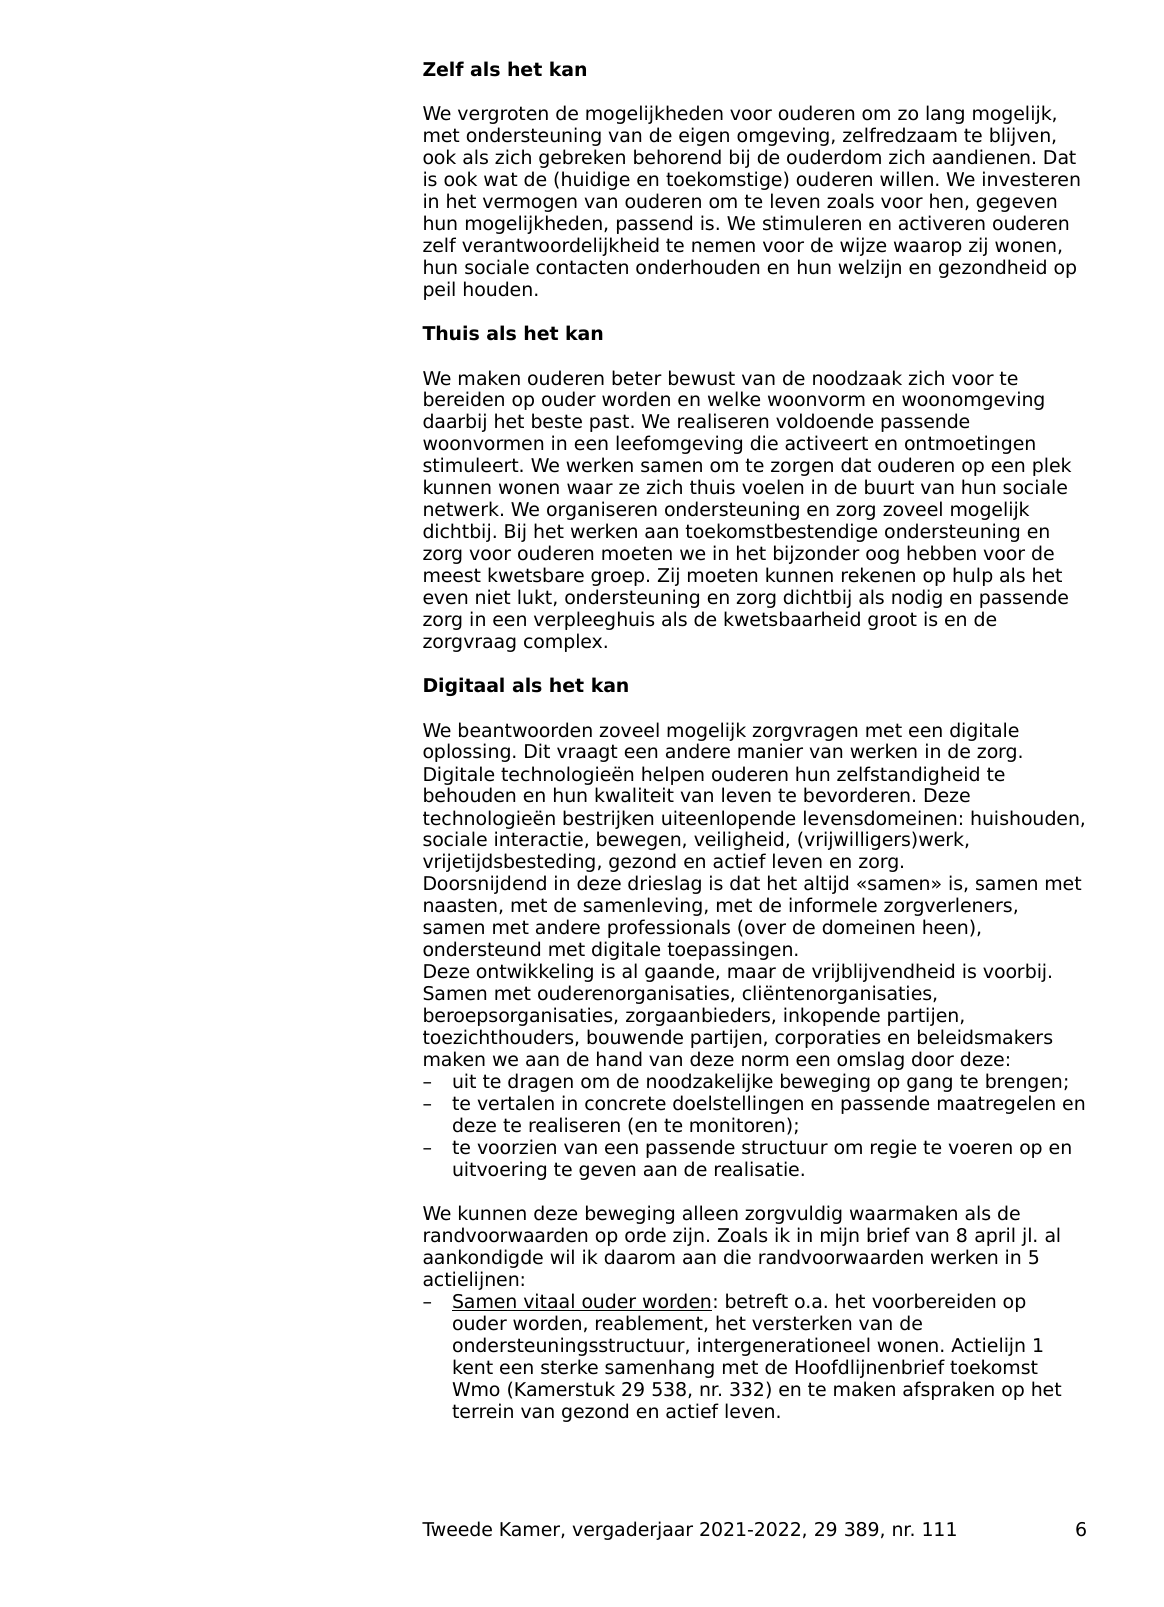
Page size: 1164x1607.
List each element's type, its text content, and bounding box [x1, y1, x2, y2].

subtitle Thuis als het kan [422, 323, 1087, 345]
text – te vertalen in concrete doelstellingen en passende maatregelen en deze te realiseren (en te monitoren); [422, 1093, 1087, 1137]
subtitle Digitaal als het kan [422, 675, 1087, 697]
text We vergroten de mogelijkheden voor ouderen om zo lang mogelijk, met ondersteuning van de eigen omgeving, zelfredzaam te blijven, ook als zich gebreken behorend bij de ouderdom zich aandienen. Dat is ook wat de (huidige en toekomstige) ouderen willen. We investeren in het vermogen van ouderen om te leven zoals voor hen, gegeven hun mogelijkheden, passend is. We stimuleren en activeren ouderen zelf verantwoordelijkheid te nemen voor de wijze waarop zij wonen, hun sociale contacten onderhouden en hun welzijn en gezondheid op peil houden. [422, 103, 1087, 301]
text Deze ontwikkeling is al gaande, maar de vrijblijvendheid is voorbij. Samen met ouderenorganisaties, cliëntenorganisaties, beroepsorganisaties, zorgaanbieders, inkopende partijen, toezichthouders, bouwende partijen, corporaties en beleidsmakers maken we aan de hand van deze norm een omslag door deze: [422, 961, 1087, 1071]
text Doorsnijdend in deze drieslag is dat het altijd «samen» is, samen met naasten, met de samenleving, met de informele zorgverleners, samen met andere professionals (over de domeinen heen), ondersteund met digitale toepassingen. [422, 873, 1087, 961]
subtitle Zelf als het kan [422, 59, 1087, 81]
text We maken ouderen beter bewust van de noodzaak zich voor te bereiden op ouder worden en welke woonvorm en woonomgeving daarbij het beste past. We realiseren voldoende passende woonvormen in een leefomgeving die activeert en ontmoetingen stimuleert. We werken samen om te zorgen dat ouderen op een plek kunnen wonen waar ze zich thuis voelen in de buurt van hun sociale netwerk. We organiseren ondersteuning en zorg zoveel mogelijk dichtbij. Bij het werken aan toekomstbestendige ondersteuning en zorg voor ouderen moeten we in het bijzonder oog hebben voor de meest kwetsbare groep. Zij moeten kunnen rekenen op hulp als het even niet lukt, ondersteuning en zorg dichtbij als nodig en passende zorg in een verpleeghuis als de kwetsbaarheid groot is en de zorgvraag complex. [422, 367, 1087, 653]
text – te voorzien van een passende structuur om regie te voeren op en uitvoering te geven aan de realisatie. [422, 1137, 1087, 1181]
text We beantwoorden zoveel mogelijk zorgvragen met een digitale oplossing. Dit vraagt een andere manier van werken in de zorg. Digitale technologieën helpen ouderen hun zelfstandigheid te behouden en hun kwaliteit van leven te bevorderen. Deze technologieën bestrijken uiteenlopende levensdomeinen: huishouden, sociale interactie, bewegen, veiligheid, (vrijwilligers)werk, vrijetijdsbesteding, gezond en actief leven en zorg. [422, 719, 1087, 873]
text – Samen vitaal ouder worden: betreft o.a. het voorbereiden op ouder worden, reablement, het versterken van de ondersteuningsstructuur, intergenerationeel wonen. Actielijn 1 kent een sterke samenhang met de Hoofdlijnenbrief toekomst Wmo (Kamerstuk 29 538, nr. 332) en te maken afspraken op het terrein van gezond en actief leven. [422, 1291, 1087, 1423]
text – uit te dragen om de noodzakelijke beweging op gang te brengen; [422, 1071, 1087, 1093]
text We kunnen deze beweging alleen zorgvuldig waarmaken als de randvoorwaarden op orde zijn. Zoals ik in mijn brief van 8 april jl. al aankondigde wil ik daarom aan die randvoorwaarden werken in 5 actielijnen: [422, 1203, 1087, 1291]
